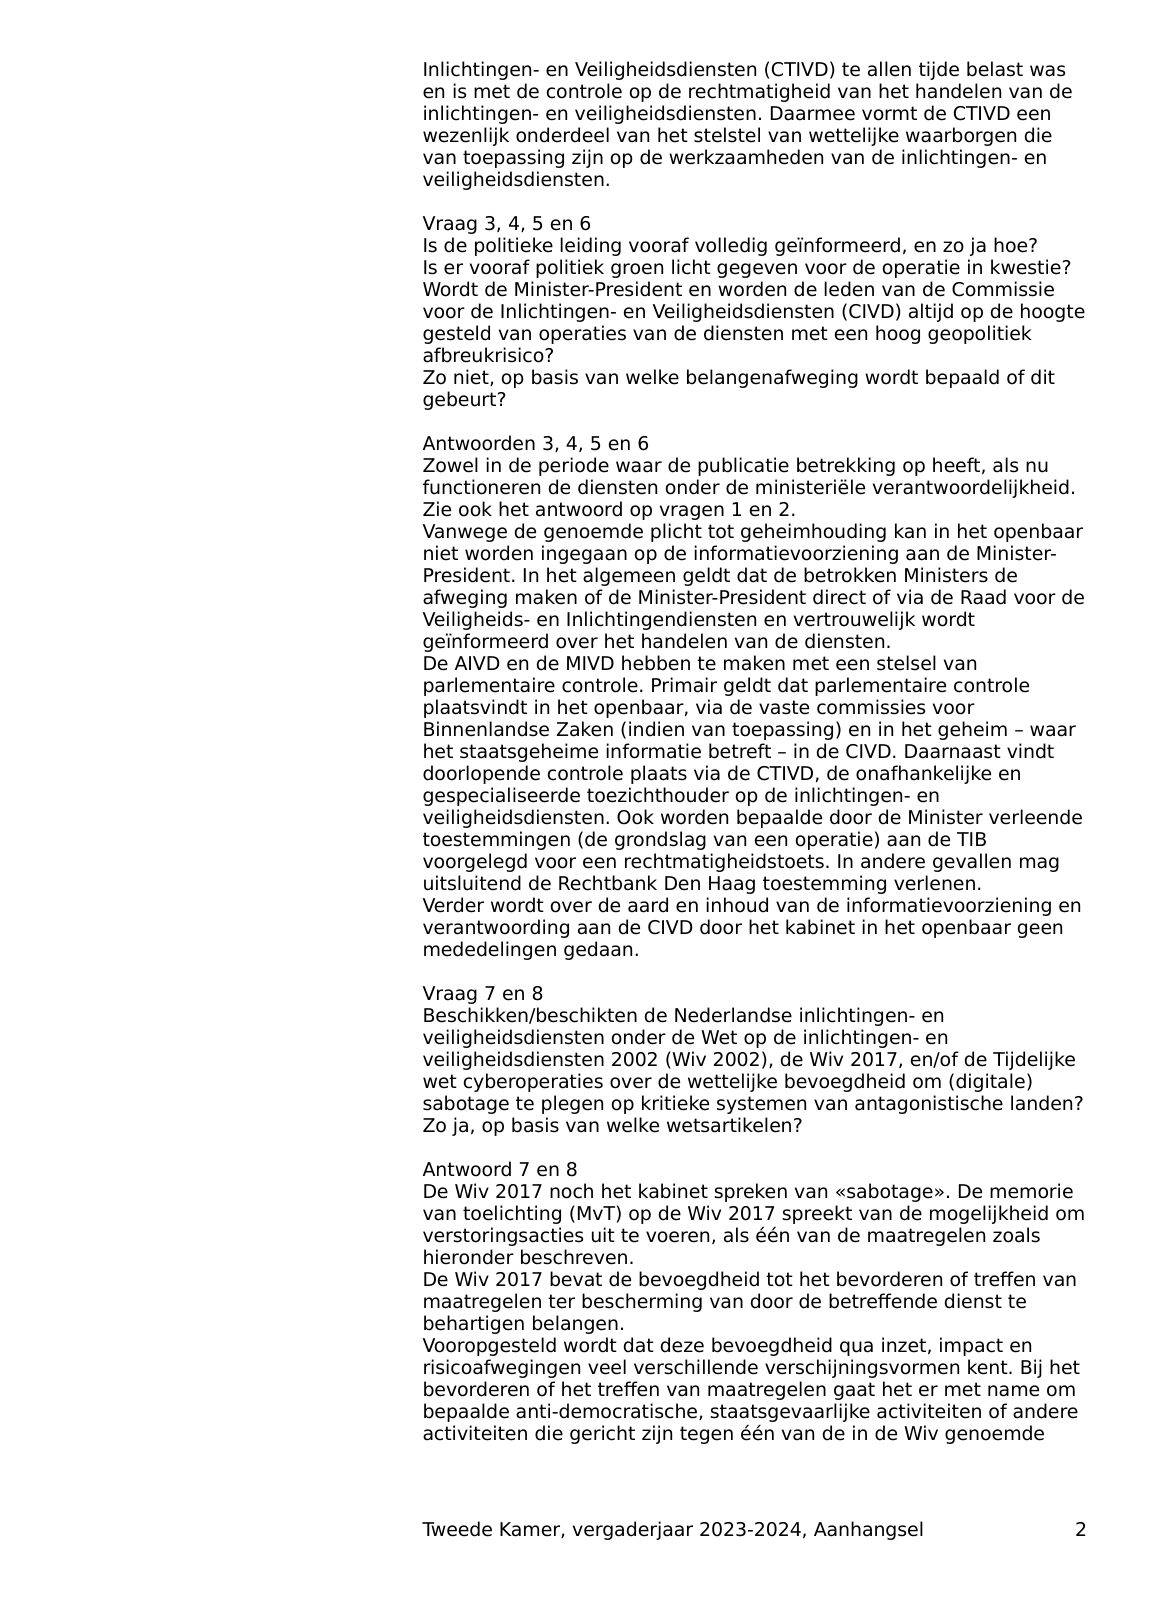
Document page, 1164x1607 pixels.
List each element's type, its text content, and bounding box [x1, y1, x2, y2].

text Inlichtingen- en Veiligheidsdiensten (CTIVD) te allen tijde belast was en is met de controle op de rechtmatigheid van het handelen van de inlichtingen- en veiligheidsdiensten. Daarmee vormt de CTIVD een wezenlijk onderdeel van het stelstel van wettelijke waarborgen die van toepassing zijn op de werkzaamheden van de inlichtingen- en veiligheidsdiensten. [422, 59, 1087, 191]
text Wordt de Minister-President en worden de leden van de Commissie voor de Inlichtingen- en Veiligheidsdiensten (CIVD) altijd op de hoogte gesteld van operaties van de diensten met een hoog geopolitiek afbreukrisico? [422, 279, 1087, 367]
text Zowel in de periode waar de publicatie betrekking op heeft, als nu functioneren de diensten onder de ministeriële verantwoordelijkheid. Zie ook het antwoord op vragen 1 en 2. [422, 455, 1087, 521]
text Antwoorden 3, 4, 5 en 6 [422, 433, 1087, 455]
text Vraag 3, 4, 5 en 6 [422, 213, 1087, 235]
text Verder wordt over de aard en inhoud van de informatievoorziening en verantwoording aan de CIVD door het kabinet in het openbaar geen mededelingen gedaan. [422, 895, 1087, 961]
text Zo ja, op basis van welke wetsartikelen? [422, 1115, 1087, 1137]
text Vooropgesteld wordt dat deze bevoegdheid qua inzet, impact en risicoafwegingen veel verschillende verschijningsvormen kent. Bij het bevorderen of het treffen van maatregelen gaat het er met name om bepaalde anti-democratische, staatsgevaarlijke activiteiten of andere activiteiten die gericht zijn tegen één van de in de Wiv genoemde [422, 1335, 1087, 1444]
text Is de politieke leiding vooraf volledig geïnformeerd, en zo ja hoe? [422, 235, 1087, 257]
text Is er vooraf politiek groen licht gegeven voor de operatie in kwestie? [422, 257, 1087, 279]
text Vraag 7 en 8 [422, 983, 1087, 1005]
text De Wiv 2017 noch het kabinet spreken van «sabotage». De memorie van toelichting (MvT) op de Wiv 2017 spreekt van de mogelijkheid om verstoringsacties uit te voeren, als één van de maatregelen zoals hieronder beschreven. [422, 1181, 1087, 1269]
text De Wiv 2017 bevat de bevoegdheid tot het bevorderen of treffen van maatregelen ter bescherming van door de betreffende dienst te behartigen belangen. [422, 1269, 1087, 1335]
text Beschikken/beschikten de Nederlandse inlichtingen- en veiligheidsdiensten onder de Wet op de inlichtingen- en veiligheidsdiensten 2002 (Wiv 2002), de Wiv 2017, en/of de Tijdelijke wet cyberoperaties over de wettelijke bevoegdheid om (digitale) sabotage te plegen op kritieke systemen van antagonistische landen? [422, 1005, 1087, 1115]
text De AIVD en de MIVD hebben te maken met een stelsel van parlementaire controle. Primair geldt dat parlementaire controle plaatsvindt in het openbaar, via de vaste commissies voor Binnenlandse Zaken (indien van toepassing) en in het geheim – waar het staatsgeheime informatie betreft – in de CIVD. Daarnaast vindt doorlopende controle plaats via de CTIVD, de onafhankelijke en gespecialiseerde toezichthouder op de inlichtingen- en veiligheidsdiensten. Ook worden bepaalde door de Minister verleende toestemmingen (de grondslag van een operatie) aan de TIB voorgelegd voor een rechtmatigheidstoets. In andere gevallen mag uitsluitend de Rechtbank Den Haag toestemming verlenen. [422, 653, 1087, 895]
text Vanwege de genoemde plicht tot geheimhouding kan in het openbaar niet worden ingegaan op de informatievoorziening aan de Minister-President. In het algemeen geldt dat de betrokken Ministers de afweging maken of de Minister-President direct of via de Raad voor de Veiligheids- en Inlichtingendiensten en vertrouwelijk wordt geïnformeerd over het handelen van de diensten. [422, 521, 1087, 653]
text Zo niet, op basis van welke belangenafweging wordt bepaald of dit gebeurt? [422, 367, 1087, 411]
text Antwoord 7 en 8 [422, 1159, 1087, 1181]
